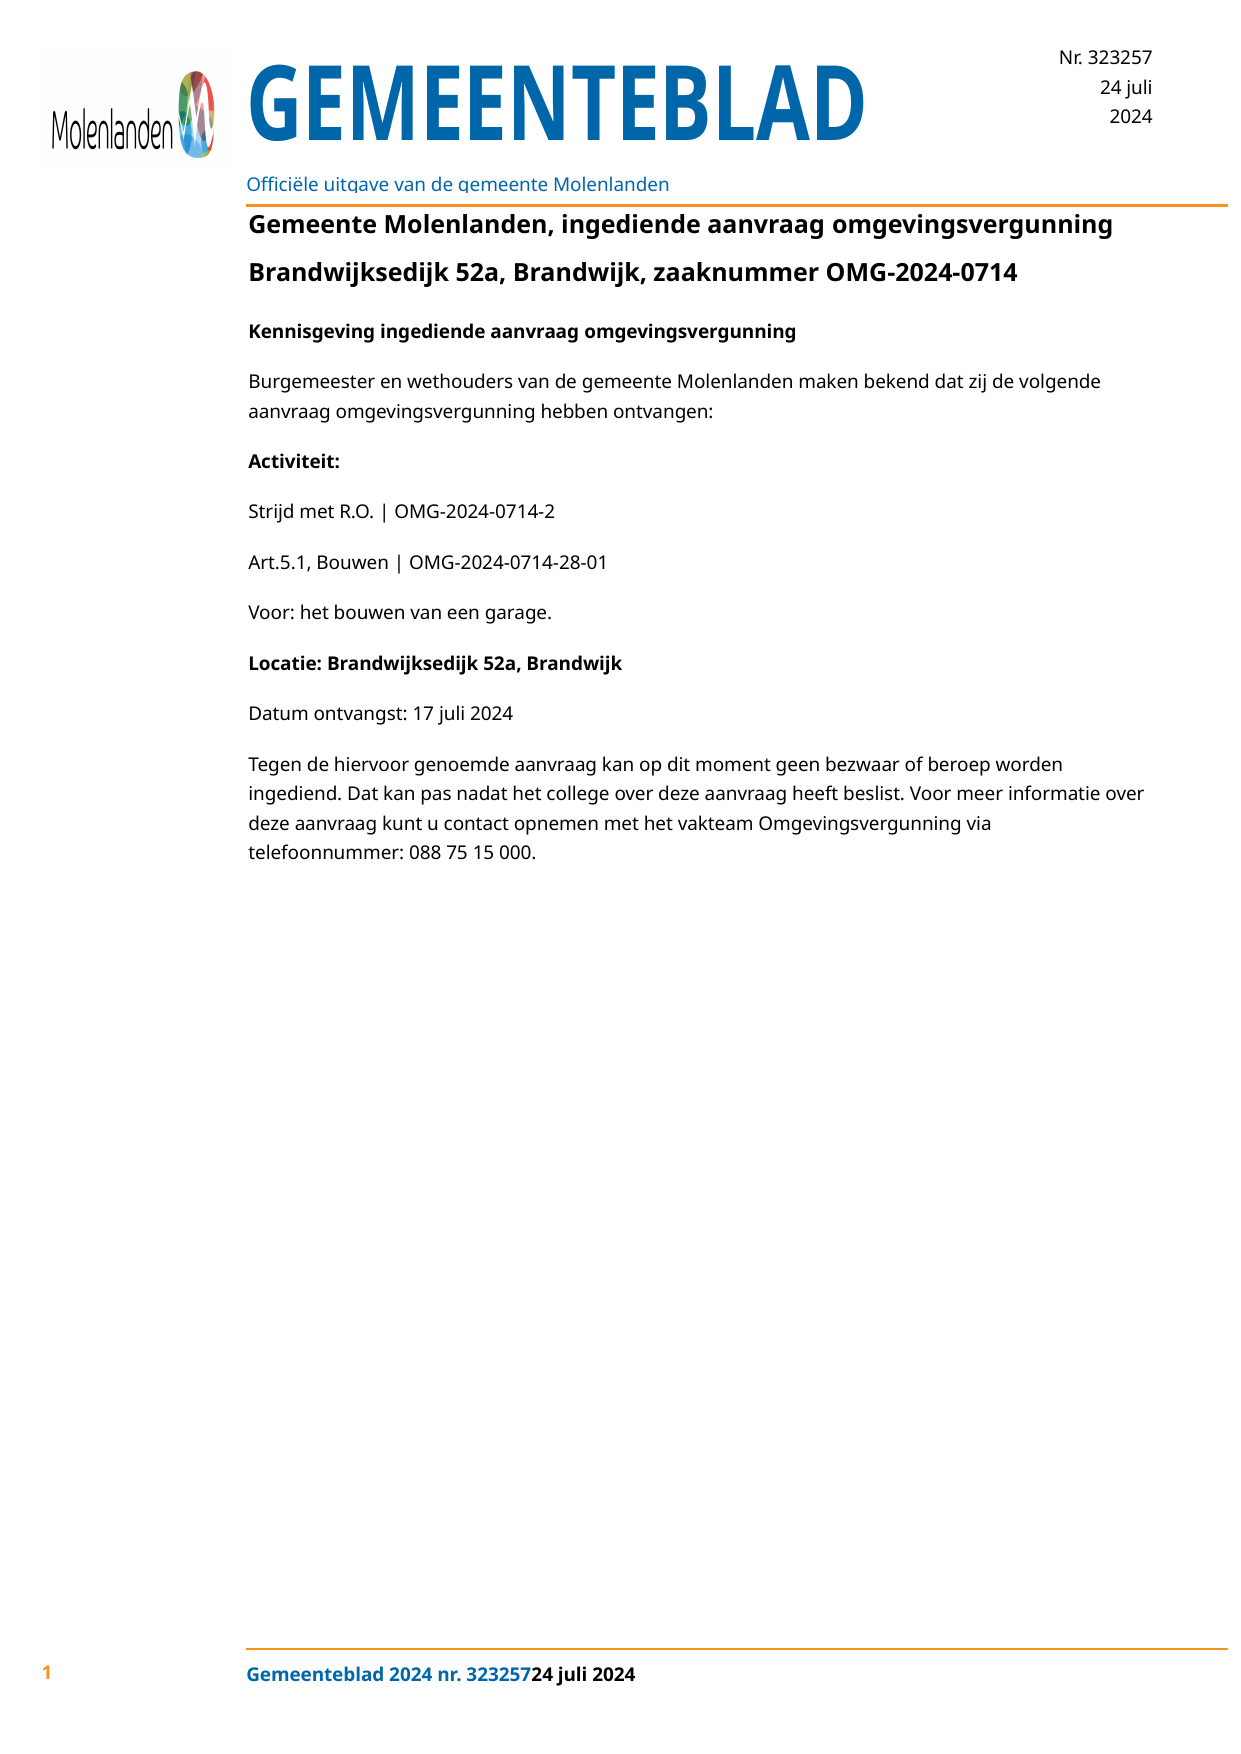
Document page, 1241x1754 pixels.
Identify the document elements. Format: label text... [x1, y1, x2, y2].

text Datum ontvangst: 17 juli 2024 [248, 700, 1152, 726]
text Kennisgeving ingediende aanvraag omgevingsvergunning [248, 318, 1152, 344]
text Art.5.1, Bouwen | OMG-2024-0714-28-01 [248, 549, 1152, 575]
text Activiteit: [248, 448, 1152, 474]
text Tegen de hiervoor genoemde aanvraag kan op dit moment geen bezwaar of beroep worden ingediend. Dat kan pas nadat het college over deze aanvraag heeft beslist. Voor meer informatie over deze aanvraag kunt u contact opnemen met het vakteam Omgevingsvergunning via telefoonnummer: 088 75 15 000. [248, 751, 1152, 865]
picture [41, 47, 231, 172]
text Voor: het bouwen van een garage. [248, 599, 1152, 625]
text Burgemeester en wethouders van de gemeente Molenlanden maken bekend dat zij de volgende aanvraag omgevingsvergunning hebben ontvangen: [248, 368, 1152, 424]
text Locatie: Brandwijksedijk 52a, Brandwijk [248, 650, 1152, 676]
text Strijd met R.O. | OMG-2024-0714-2 [248, 499, 1152, 524]
text Gemeente Molenlanden, ingediende aanvraag omgevingsvergunning Brandwijksedijk 52a, Brandwijk, zaaknummer OMG-2024-0714 [248, 207, 1152, 288]
